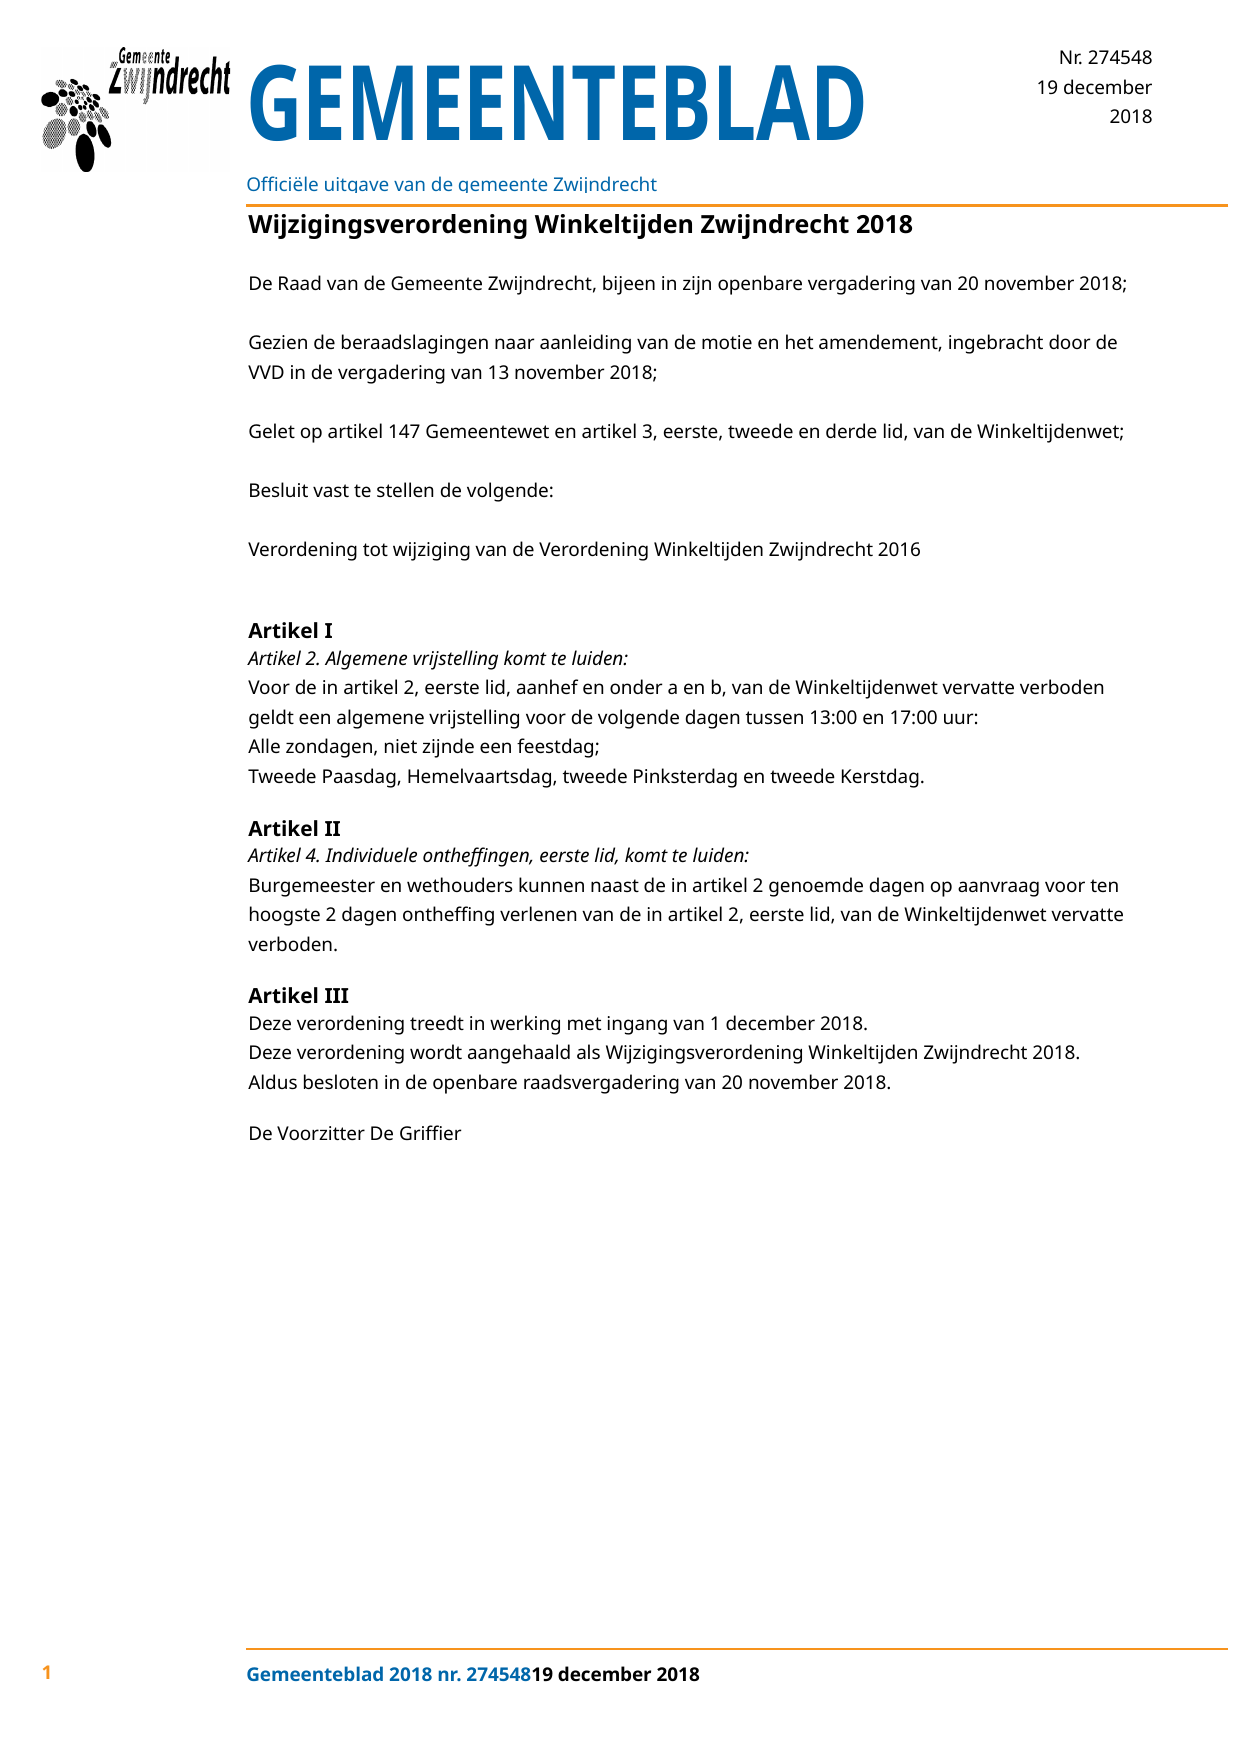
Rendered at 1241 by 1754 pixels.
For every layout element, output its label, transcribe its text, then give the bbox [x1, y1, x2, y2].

text Besluit vast te stellen de volgende: [248, 477, 1152, 503]
text Deze verordening wordt aangehaald als Wijzigingsverordening Winkeltijden Zwijndrecht 2018. [248, 1039, 1152, 1065]
text Artikel III [248, 981, 1152, 1010]
text De Voorzitter De Griffier [248, 1120, 1152, 1146]
text Tweede Paasdag, Hemelvaartsdag, tweede Pinksterdag en tweede Kerstdag. [248, 763, 1152, 789]
picture [41, 47, 231, 172]
text Deze verordening treedt in werking met ingang van 1 december 2018. [248, 1010, 1152, 1036]
text Wijzigingsverordening Winkeltijden Zwijndrecht 2018 [248, 207, 1152, 241]
text Artikel 2. Algemene vrijstelling komt te luiden: [248, 645, 1152, 671]
text Aldus besloten in de openbare raadsvergadering van 20 november 2018. [248, 1069, 1152, 1095]
text Artikel II [248, 814, 1152, 842]
text Verordening tot wijziging van de Verordening Winkeltijden Zwijndrecht 2016 [248, 537, 1152, 562]
text Alle zondagen, niet zijnde een feestdag; [248, 734, 1152, 759]
text Voor de in artikel 2, eerste lid, aanhef en onder a en b, van de Winkeltijdenwet vervatte verboden geldt een algemene vrijstelling voor de volgende dagen tussen 13:00 en 17:00 uur: [248, 674, 1152, 730]
text Artikel 4. Individuele ontheffingen, eerste lid, komt te luiden: [248, 842, 1152, 868]
text Artikel I [248, 617, 1152, 645]
text Gelet op artikel 147 Gemeentewet en artikel 3, eerste, tweede en derde lid, van de Winkeltijdenwet; [248, 418, 1152, 444]
text De Raad van de Gemeente Zwijndrecht, bijeen in zijn openbare vergadering van 20 november 2018; [248, 270, 1152, 296]
text Burgemeester en wethouders kunnen naast de in artikel 2 genoemde dagen op aanvraag voor ten hoogste 2 dagen ontheffing verlenen van de in artikel 2, eerste lid, van de Winkeltijdenwet vervatte verboden. [248, 872, 1152, 957]
text Gezien de beraadslagingen naar aanleiding van de motie en het amendement, ingebracht door de VVD in de vergadering van 13 november 2018; [248, 329, 1152, 385]
